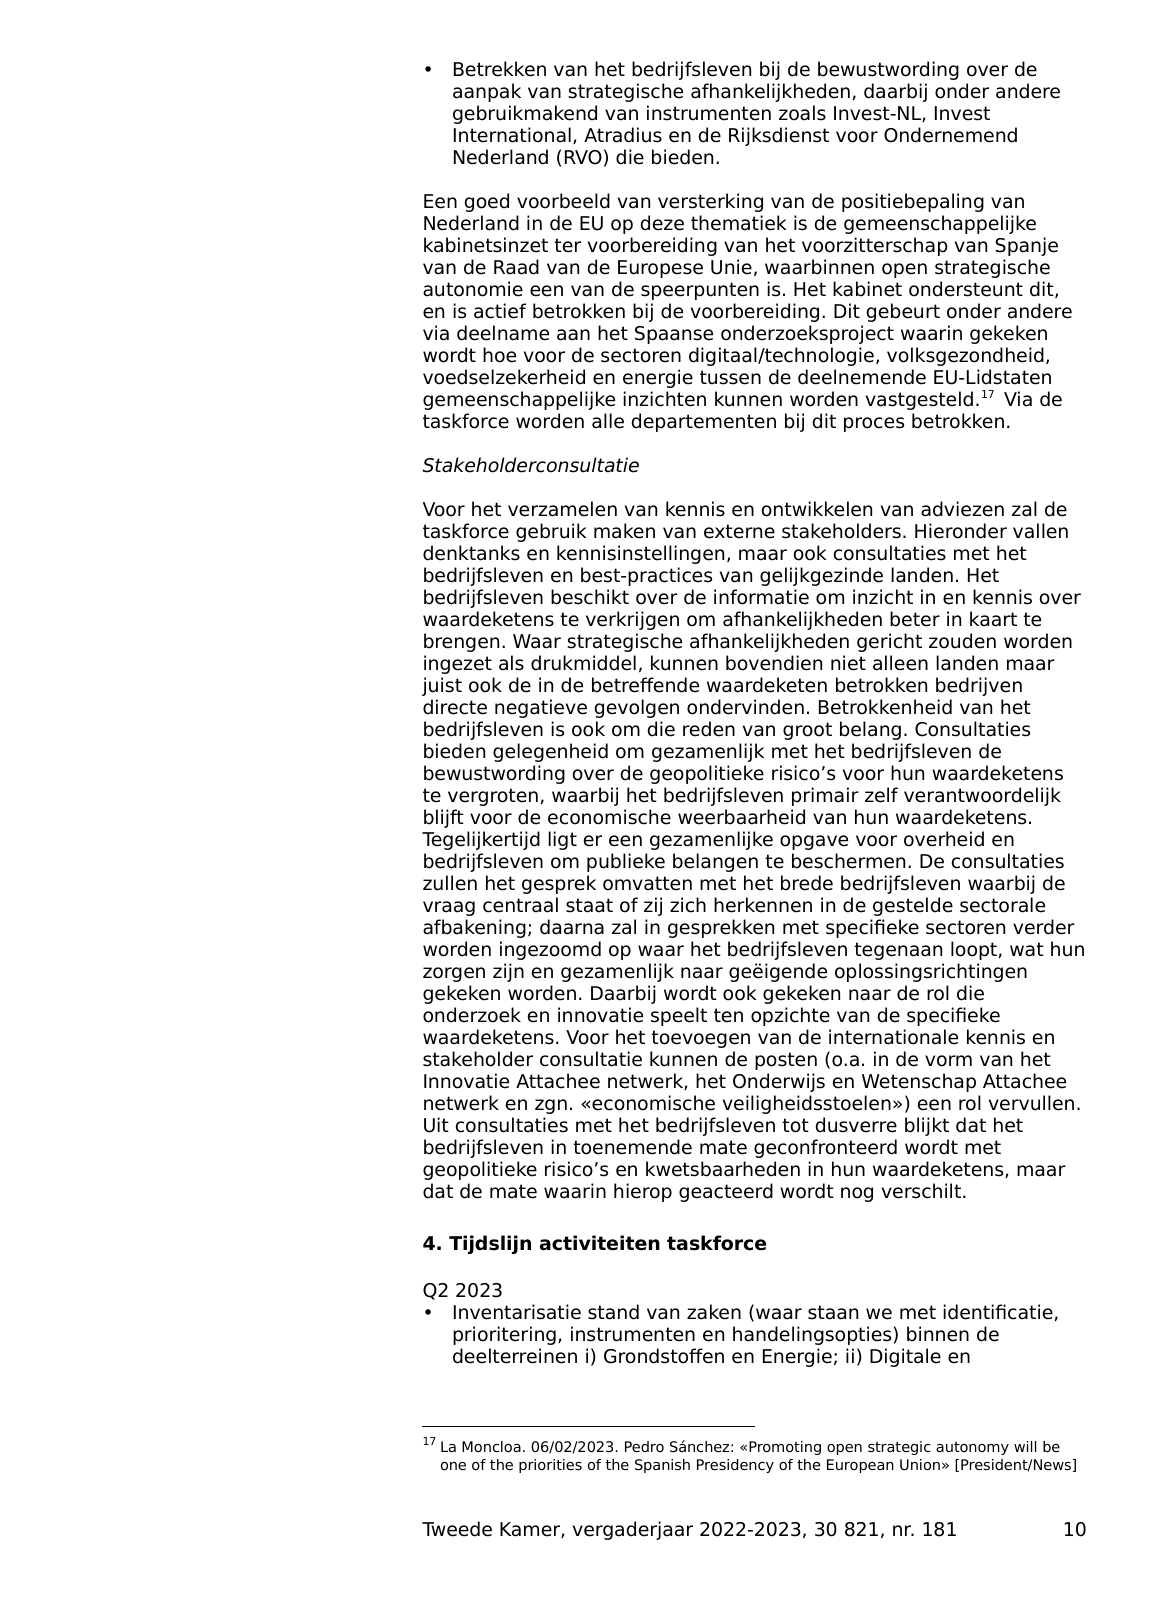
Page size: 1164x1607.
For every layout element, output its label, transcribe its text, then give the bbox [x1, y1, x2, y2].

text Voor het verzamelen van kennis en ontwikkelen van adviezen zal de taskforce gebruik maken van externe stakeholders. Hieronder vallen denktanks en kennisinstellingen, maar ook consultaties met het bedrijfsleven en best-practices van gelijkgezinde landen. Het bedrijfsleven beschikt over de informatie om inzicht in en kennis over waardeketens te verkrijgen om afhankelijkheden beter in kaart te brengen. Waar strategische afhankelijkheden gericht zouden worden ingezet als drukmiddel, kunnen bovendien niet alleen landen maar juist ook de in de betreffende waardeketen betrokken bedrijven directe negatieve gevolgen ondervinden. Betrokkenheid van het bedrijfsleven is ook om die reden van groot belang. Consultaties bieden gelegenheid om gezamenlijk met het bedrijfsleven de bewustwording over de geopolitieke risico’s voor hun waardeketens te vergroten, waarbij het bedrijfsleven primair zelf verantwoordelijk blijft voor de economische weerbaarheid van hun waardeketens. Tegelijkertijd ligt er een gezamenlijke opgave voor overheid en bedrijfsleven om publieke belangen te beschermen. De consultaties zullen het gesprek omvatten met het brede bedrijfsleven waarbij de vraag centraal staat of zij zich herkennen in de gestelde sectorale afbakening; daarna zal in gesprekken met specifieke sectoren verder worden ingezoomd op waar het bedrijfsleven tegenaan loopt, wat hun zorgen zijn en gezamenlijk naar geëigende oplossingsrichtingen gekeken worden. Daarbij wordt ook gekeken naar de rol die onderzoek en innovatie speelt ten opzichte van de specifieke waardeketens. Voor het toevoegen van de internationale kennis en stakeholder consultatie kunnen de posten (o.a. in de vorm van het Innovatie Attachee netwerk, het Onderwijs en Wetenschap Attachee netwerk en zgn. «economische veiligheidsstoelen») een rol vervullen. Uit consultaties met het bedrijfsleven tot dusverre blijkt dat het bedrijfsleven in toenemende mate geconfronteerd wordt met geopolitieke risico’s en kwetsbaarheden in hun waardeketens, maar dat de mate waarin hierop geacteerd wordt nog verschilt. [422, 499, 1087, 1203]
text • Betrekken van het bedrijfsleven bij de bewustwording over de aanpak van strategische afhankelijkheden, daarbij onder andere gebruikmakend van instrumenten zoals Invest-NL, Invest International, Atradius en de Rijksdienst voor Ondernemend Nederland (RVO) die bieden. [422, 59, 1087, 169]
text La Moncloa. 06/02/2023. Pedro Sánchez: «Promoting open strategic autonomy will be one of the priorities of the Spanish Presidency of the European Union» [President/News] [422, 1435, 1087, 1474]
subtitle Stakeholderconsultatie [422, 455, 1087, 477]
text • Inventarisatie stand van zaken (waar staan we met identificatie, prioritering, instrumenten en handelingsopties) binnen de deelterreinen i) Grondstoffen en Energie; ii) Digitale en [422, 1302, 1087, 1367]
subtitle 4. Tijdslijn activiteiten taskforce [422, 1233, 1087, 1254]
text Een goed voorbeeld van versterking van de positiebepaling van Nederland in de EU op deze thematiek is de gemeenschappelijke kabinetsinzet ter voorbereiding van het voorzitterschap van Spanje van de Raad van de Europese Unie, waarbinnen open strategische autonomie een van de speerpunten is. Het kabinet ondersteunt dit, en is actief betrokken bij de voorbereiding. Dit gebeurt onder andere via deelname aan het Spaanse onderzoeksproject waarin gekeken wordt hoe voor de sectoren digitaal/technologie, volksgezondheid, voedselzekerheid en energie tussen de deelnemende EU-Lidstaten gemeenschappelijke inzichten kunnen worden vastgesteld. Via de taskforce worden alle departementen bij dit proces betrokken. [422, 191, 1087, 433]
text Q2 2023 [422, 1279, 1087, 1302]
